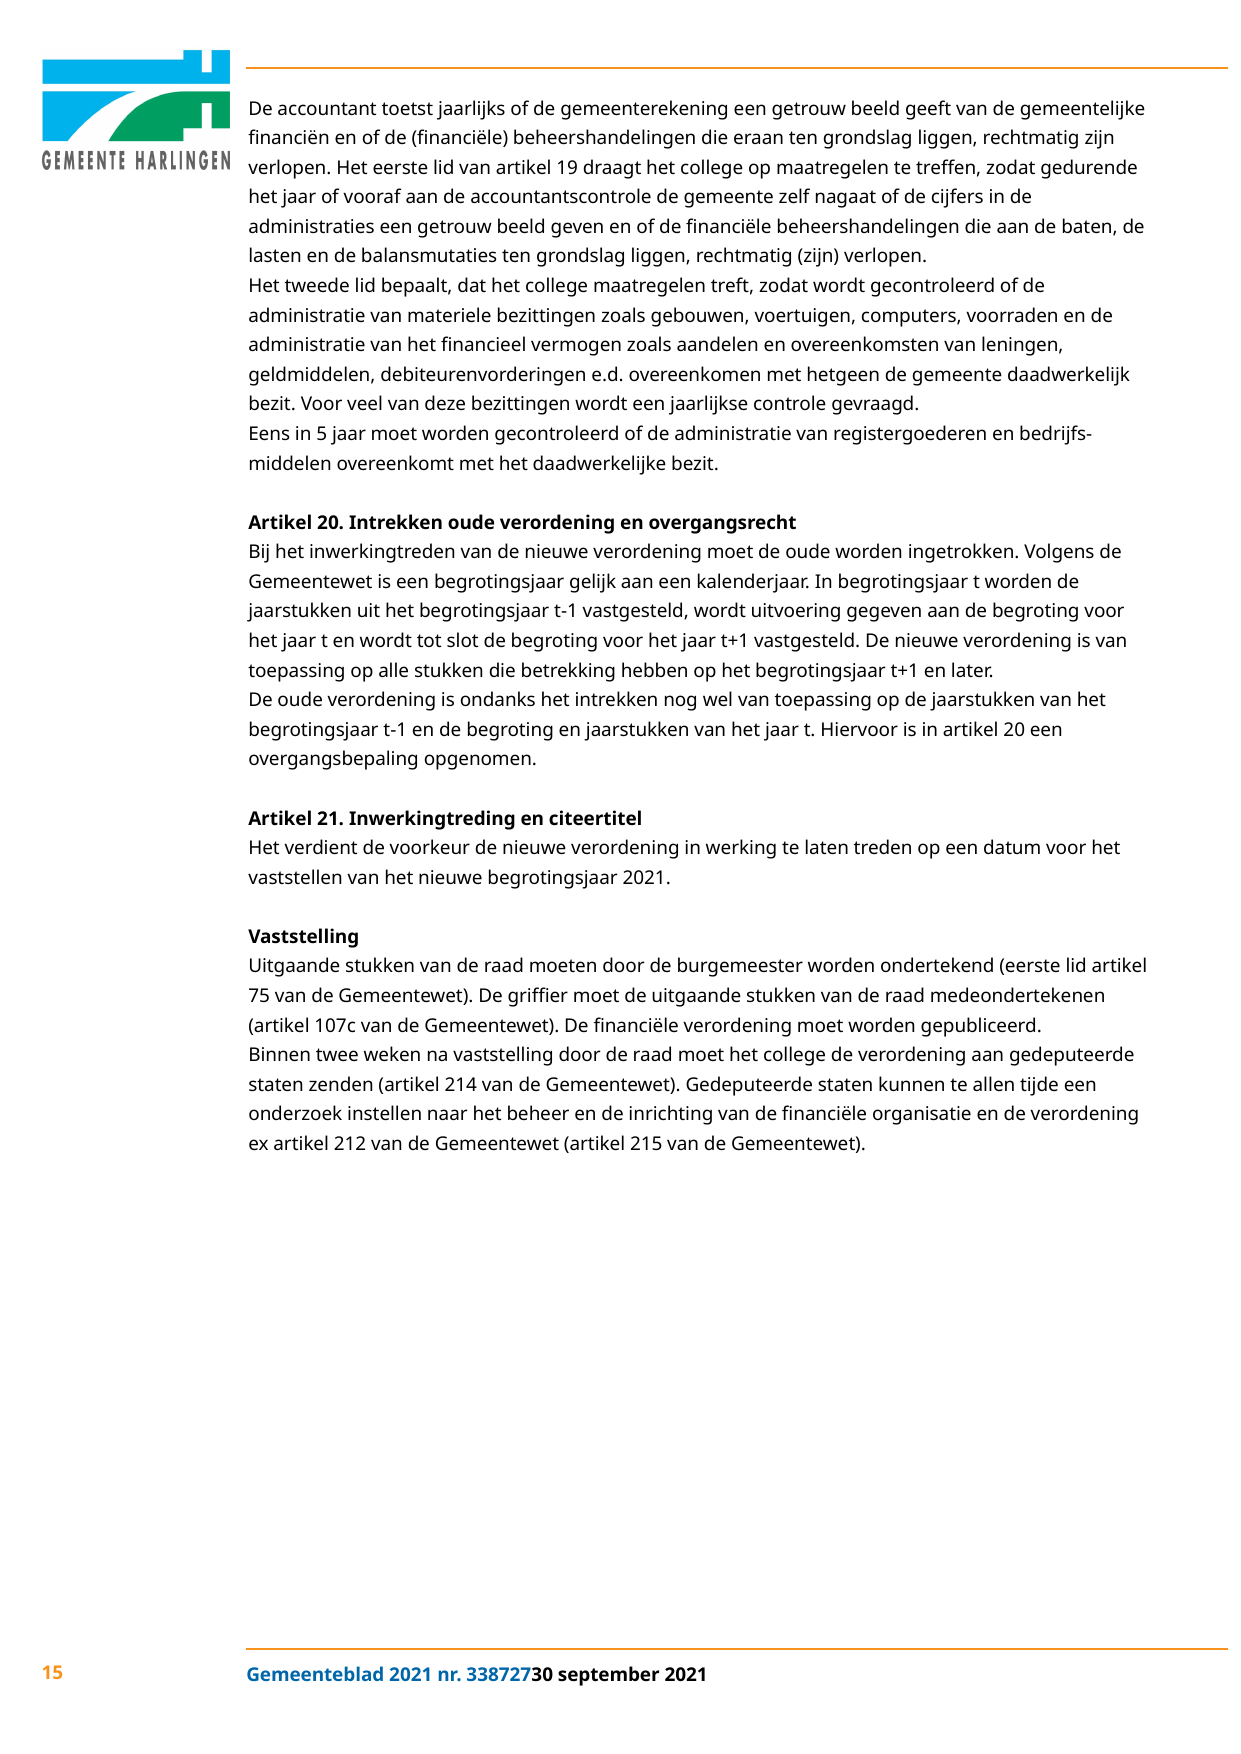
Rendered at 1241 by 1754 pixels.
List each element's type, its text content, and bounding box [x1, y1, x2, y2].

text Het verdient de voorkeur de nieuwe verordening in werking te laten treden op een datum voor het vaststellen van het nieuwe begrotingsjaar 2021. [248, 834, 1152, 890]
text Artikel 20. Intrekken oude verordening en overgangsrecht [248, 509, 1152, 535]
text De oude verordening is ondanks het intrekken nog wel van toepassing op de jaarstukken van het begrotingsjaar t-1 en de begroting en jaarstukken van het jaar t. Hiervoor is in artikel 20 een overgangsbepaling opgenomen. [248, 686, 1152, 771]
text Uitgaande stukken van de raad moeten door de burgemeester worden ondertekend (eerste lid artikel 75 van de Gemeentewet). De griffier moet de uitgaande stukken van de raad medeondertekenen (artikel 107c van de Gemeentewet). De financiële verordening moet worden gepubliceerd. [248, 953, 1152, 1038]
text Vaststelling [248, 923, 1152, 949]
text Eens in 5 jaar moet worden gecontroleerd of de administratie van registergoederen en bedrijfs-middelen overeenkomt met het daadwerkelijke bezit. [248, 420, 1152, 476]
text Bij het inwerkingtreden van de nieuwe verordening moet de oude worden ingetrokken. Volgens de Gemeentewet is een begrotingsjaar gelijk aan een kalenderjaar. In begrotingsjaar t worden de jaarstukken uit het begrotingsjaar t-1 vastgesteld, wordt uitvoering gegeven aan de begroting voor het jaar t en wordt tot slot de begroting voor het jaar t+1 vastgesteld. De nieuwe verordening is van toepassing op alle stukken die betrekking hebben op het begrotingsjaar t+1 en later. [248, 538, 1152, 683]
picture [41, 47, 231, 172]
text Artikel 21. Inwerkingtreding en citeertitel [248, 805, 1152, 831]
text Binnen twee weken na vaststelling door de raad moet het college de verordening aan gedeputeerde staten zenden (artikel 214 van de Gemeentewet). Gedeputeerde staten kunnen te allen tijde een onderzoek instellen naar het beheer en de inrichting van de financiële organisatie en de verordening ex artikel 212 van de Gemeentewet (artikel 215 van de Gemeentewet). [248, 1041, 1152, 1156]
text Het tweede lid bepaalt, dat het college maatregelen treft, zodat wordt gecontroleerd of de administratie van materiele bezittingen zoals gebouwen, voertuigen, computers, voorraden en de administratie van het financieel vermogen zoals aandelen en overeenkomsten van leningen, geldmiddelen, debiteurenvorderingen e.d. overeenkomen met hetgeen de gemeente daadwerkelijk bezit. Voor veel van deze bezittingen wordt een jaarlijkse controle gevraagd. [248, 272, 1152, 416]
text De accountant toetst jaarlijks of de gemeenterekening een getrouw beeld geeft van de gemeentelijke financiën en of de (financiële) beheershandelingen die eraan ten grondslag liggen, rechtmatig zijn verlopen. Het eerste lid van artikel 19 draagt het college op maatregelen te treffen, zodat gedurende het jaar of vooraf aan de accountantscontrole de gemeente zelf nagaat of de cijfers in de administraties een getrouw beeld geven en of de financiële beheershandelingen die aan de baten, de lasten en de balansmutaties ten grondslag liggen, rechtmatig (zijn) verlopen. [248, 95, 1152, 268]
